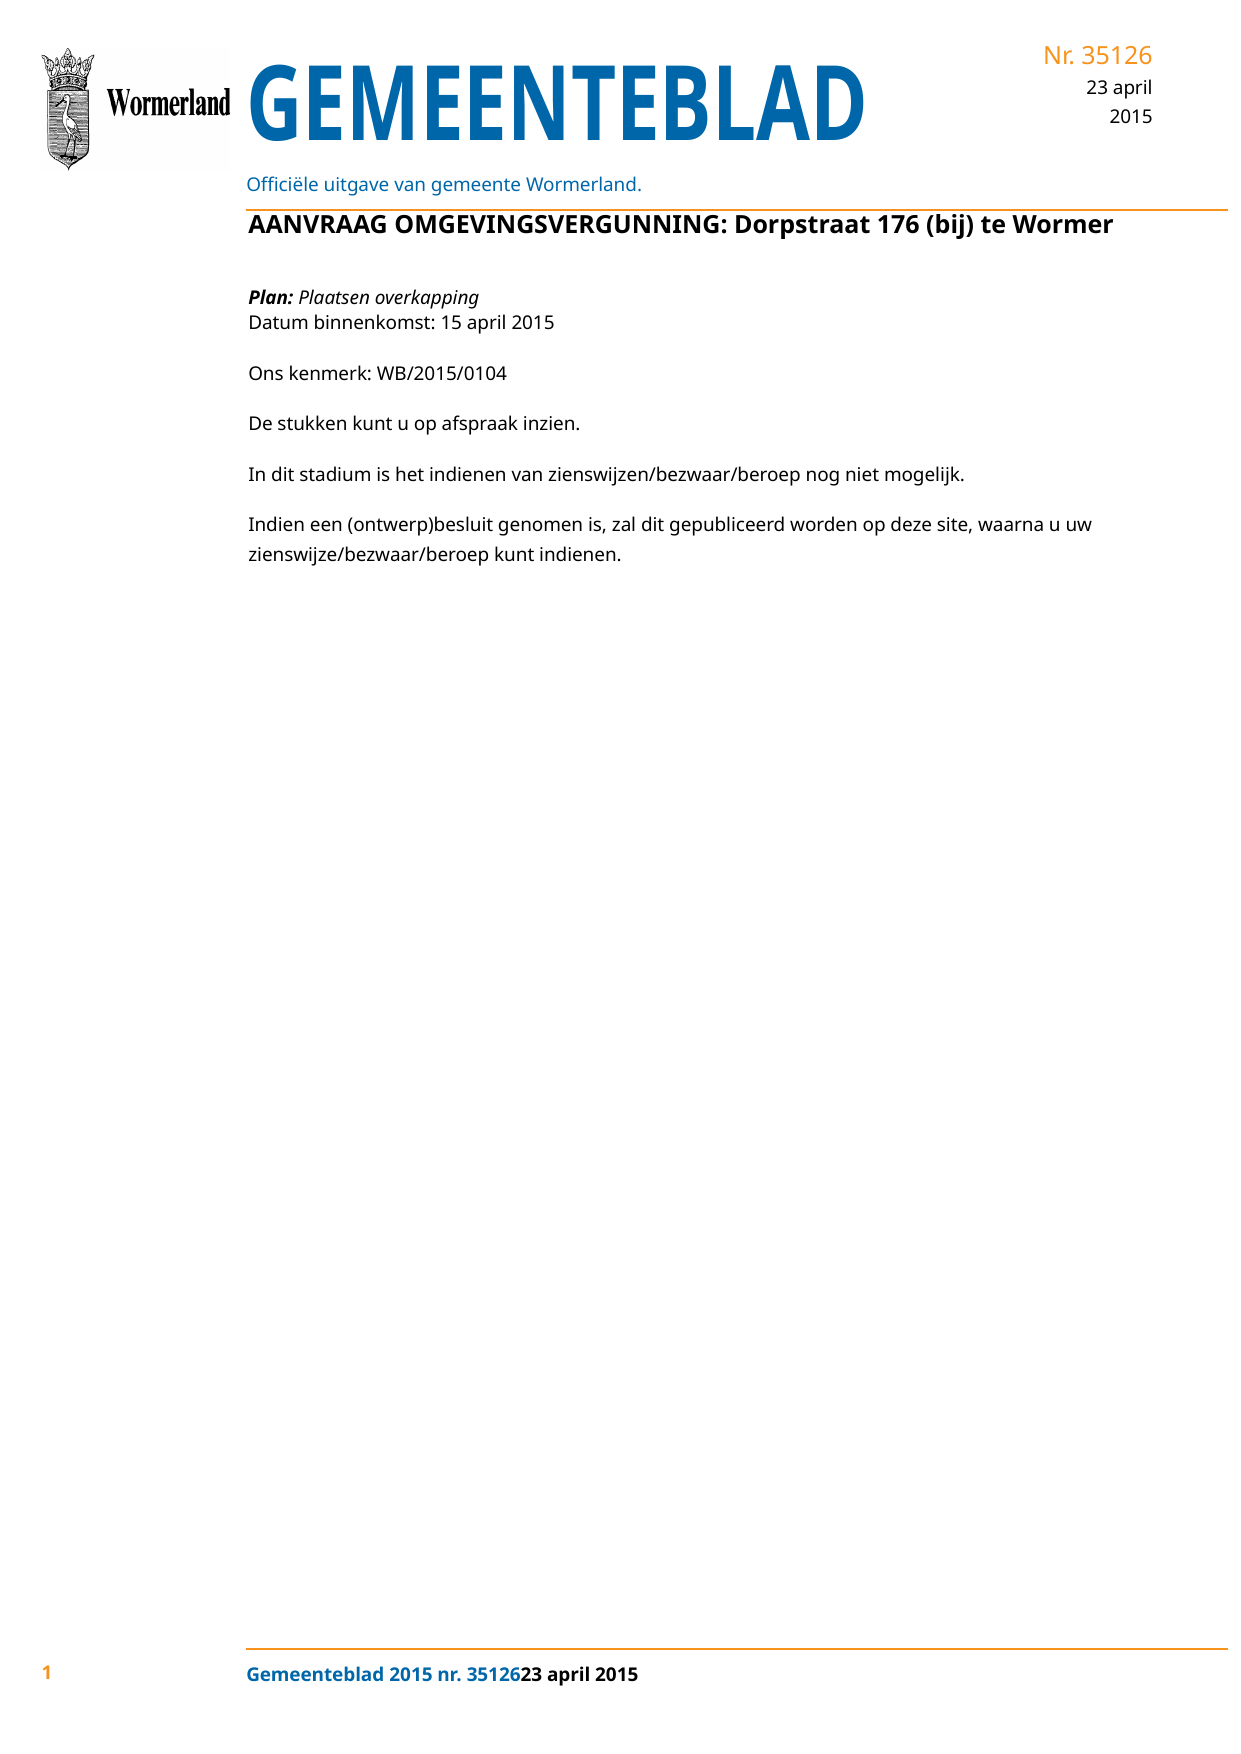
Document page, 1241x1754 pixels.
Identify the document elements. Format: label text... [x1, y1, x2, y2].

text AANVRAAG OMGEVINGSVERGUNNING: Dorpstraat 176 (bij) te Wormer [248, 211, 1152, 241]
text In dit stadium is het indienen van zienswijzen/bezwaar/beroep nog niet mogelijk. [248, 461, 1152, 487]
text Plan: Plaatsen overkapping [248, 284, 1152, 309]
text Ons kenmerk: WB/2015/0104 [248, 360, 1152, 386]
text Indien een (ontwerp)besluit genomen is, zal dit gepubliceerd worden op deze site, waarna u uw zienswijze/bezwaar/beroep kunt indienen. [248, 511, 1152, 567]
picture [41, 47, 231, 172]
text De stukken kunt u op afspraak inzien. [248, 410, 1152, 436]
text Datum binnenkomst: 15 april 2015 [248, 309, 1152, 335]
